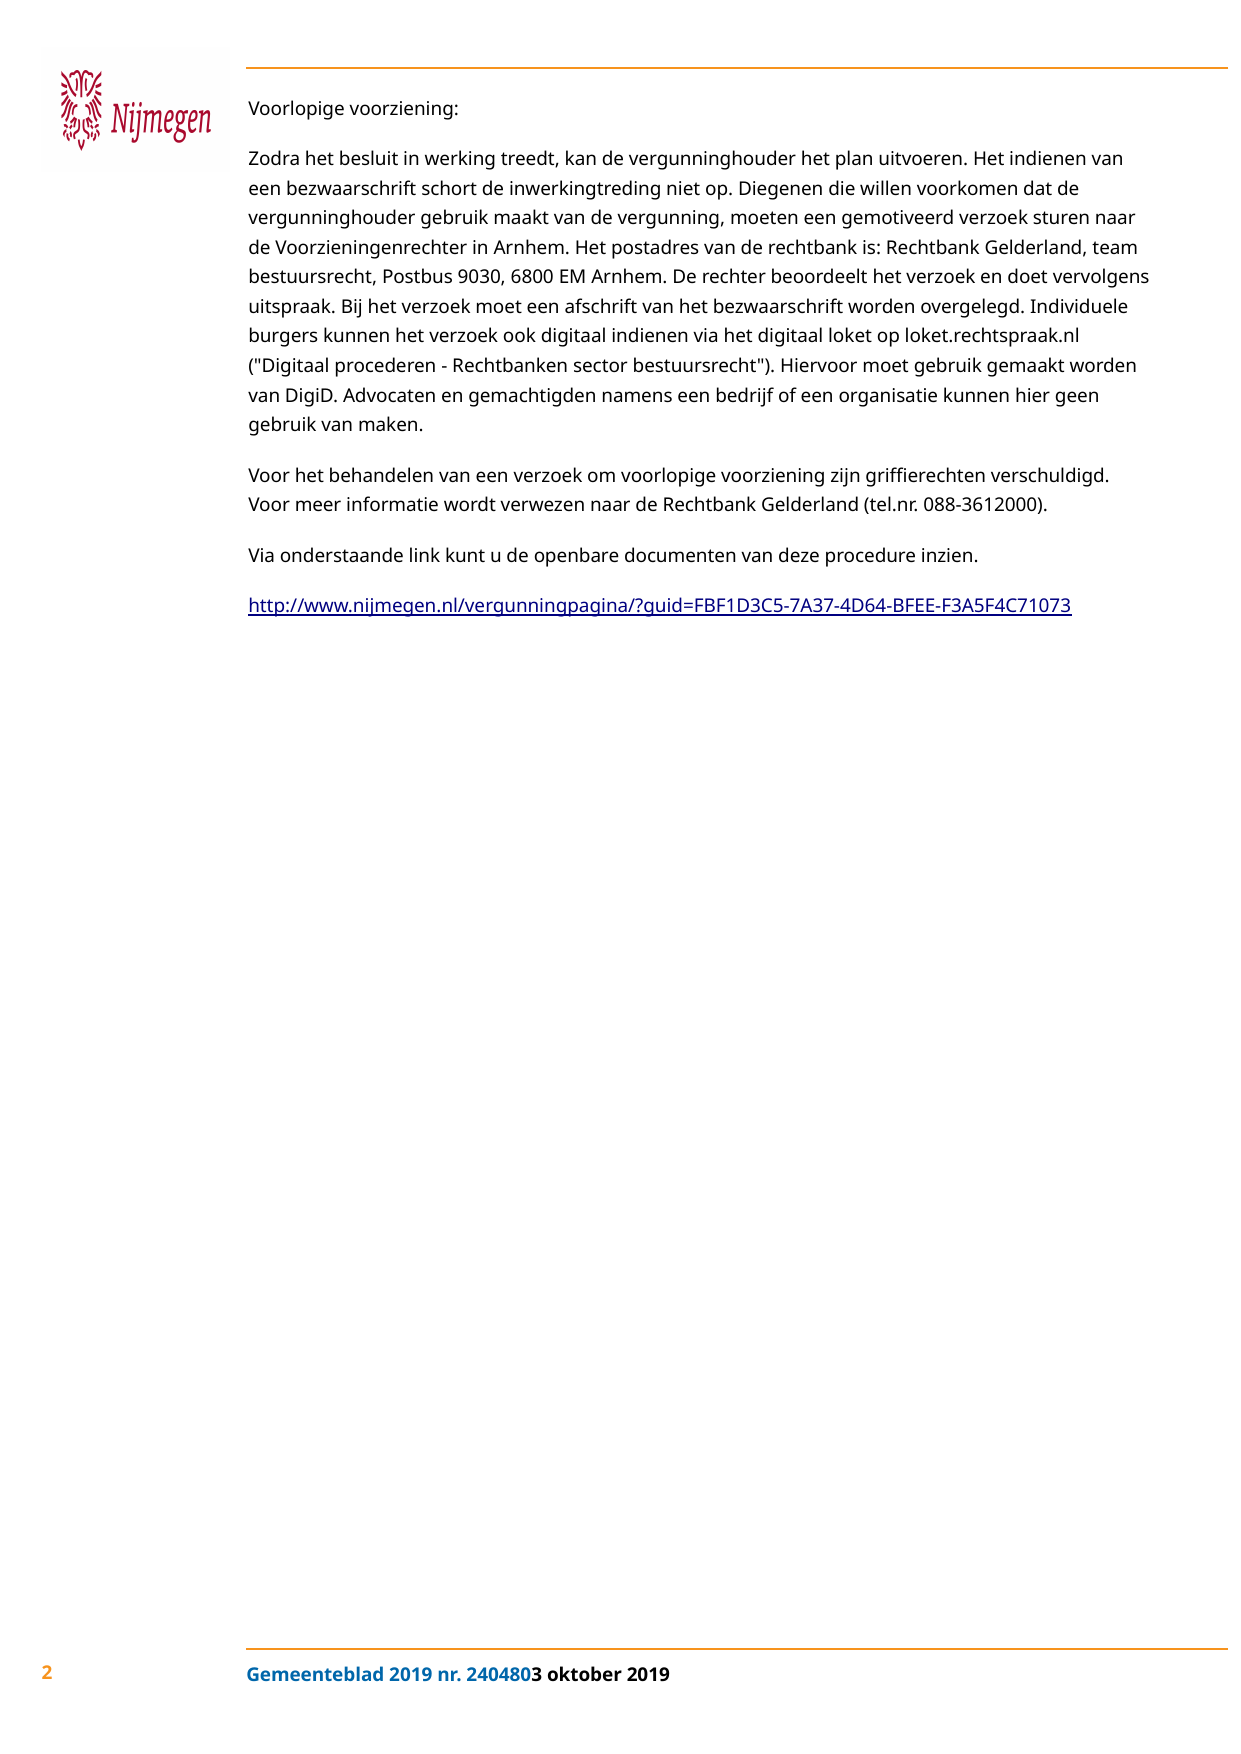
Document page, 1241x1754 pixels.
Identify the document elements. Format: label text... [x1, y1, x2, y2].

text Via onderstaande link kunt u de openbare documenten van deze procedure inzien. [248, 542, 1152, 568]
text Zodra het besluit in werking treedt, kan de vergunninghouder het plan uitvoeren. Het indienen van een bezwaarschrift schort de inwerkingtreding niet op. Diegenen die willen voorkomen dat de vergunninghouder gebruik maakt van de vergunning, moeten een gemotiveerd verzoek sturen naar de Voorzieningenrechter in Arnhem. Het postadres van de rechtbank is: Rechtbank Gelderland, team bestuursrecht, Postbus 9030, 6800 EM Arnhem. De rechter beoordeelt het verzoek en doet vervolgens uitspraak. Bij het verzoek moet een afschrift van het bezwaarschrift worden overgelegd. Individuele burgers kunnen het verzoek ook digitaal indienen via het digitaal loket op loket.rechtspraak.nl ("Digitaal procederen - Rechtbanken sector bestuursrecht"). Hiervoor moet gebruik gemaakt worden van DigiD. Advocaten en gemachtigden namens een bedrijf of een organisatie kunnen hier geen gebruik van maken. [248, 145, 1152, 437]
picture [41, 47, 231, 172]
text Voorlopige voorziening: [248, 95, 1152, 121]
text Voor het behandelen van een verzoek om voorlopige voorziening zijn griffierechten verschuldigd. Voor meer informatie wordt verwezen naar de Rechtbank Gelderland (tel.nr. 088-3612000). [248, 462, 1152, 517]
text http://www.nijmegen.nl/vergunningpagina/?guid=FBF1D3C5-7A37-4D64-BFEE-F3A5F4C71073 [248, 592, 1152, 618]
